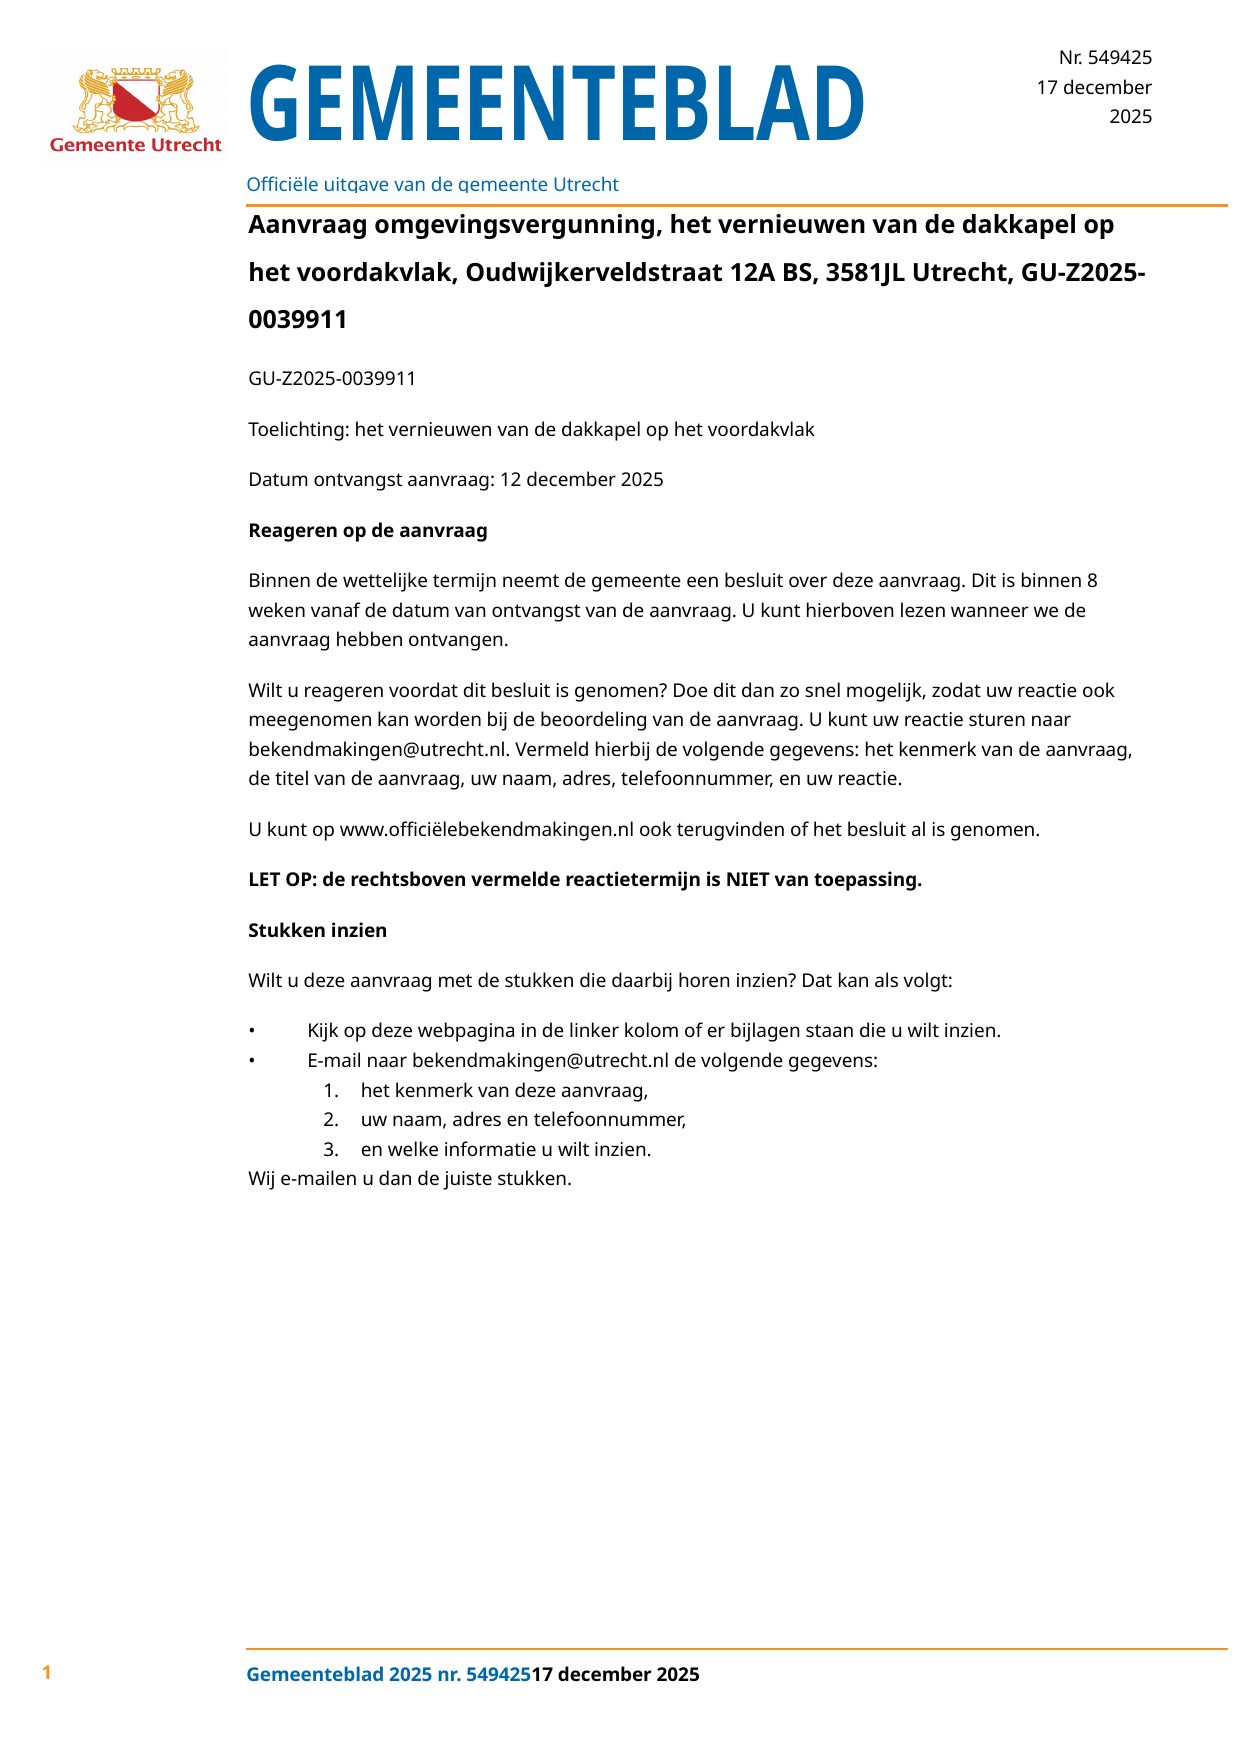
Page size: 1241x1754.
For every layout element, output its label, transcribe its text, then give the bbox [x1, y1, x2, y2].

list het kenmerk van deze aanvraag, [323, 1077, 1152, 1102]
list Kijk op deze webpagina in de linker kolom of er bijlagen staan die u wilt inzien. [248, 1018, 1152, 1043]
list E-mail naar bekendmakingen@utrecht.nl de volgende gegevens: [248, 1047, 1152, 1073]
text Wilt u reageren voordat dit besluit is genomen? Doe dit dan zo snel mogelijk, zodat uw reactie ook meegenomen kan worden bij de beoordeling van de aanvraag. U kunt uw reactie sturen naar bekendmakingen@utrecht.nl. Vermeld hierbij de volgende gegevens: het kenmerk van de aanvraag, de titel van de aanvraag, uw naam, adres, telefoonnummer, en uw reactie. [248, 677, 1152, 791]
picture [41, 47, 231, 172]
list en welke informatie u wilt inzien. [323, 1136, 1152, 1162]
list uw naam, adres en telefoonnummer, [323, 1106, 1152, 1132]
text U kunt op www.officiëlebekendmakingen.nl ook terugvinden of het besluit al is genomen. [248, 816, 1152, 842]
text Stukken inzien [248, 917, 1152, 942]
text Wilt u deze aanvraag met de stukken die daarbij horen inzien? Dat kan als volgt: [248, 967, 1152, 993]
text LET OP: de rechtsboven vermelde reactietermijn is NIET van toepassing. [248, 866, 1152, 892]
text Reageren op de aanvraag [248, 517, 1152, 542]
text Datum ontvangst aanvraag: 12 december 2025 [248, 466, 1152, 492]
text Aanvraag omgevingsvergunning, het vernieuwen van de dakkapel op het voordakvlak, Oudwijkerveldstraat 12A BS, 3581JL Utrecht, GU-Z2025-0039911 [248, 207, 1152, 336]
text Binnen de wettelijke termijn neemt de gemeente een besluit over deze aanvraag. Dit is binnen 8 weken vanaf de datum van ontvangst van de aanvraag. U kunt hierboven lezen wanneer we de aanvraag hebben ontvangen. [248, 567, 1152, 652]
text Toelichting: het vernieuwen van de dakkapel op het voordakvlak [248, 416, 1152, 442]
text GU-Z2025-0039911 [248, 366, 1152, 391]
text Wij e-mailen u dan de juiste stukken. [248, 1166, 1152, 1191]
